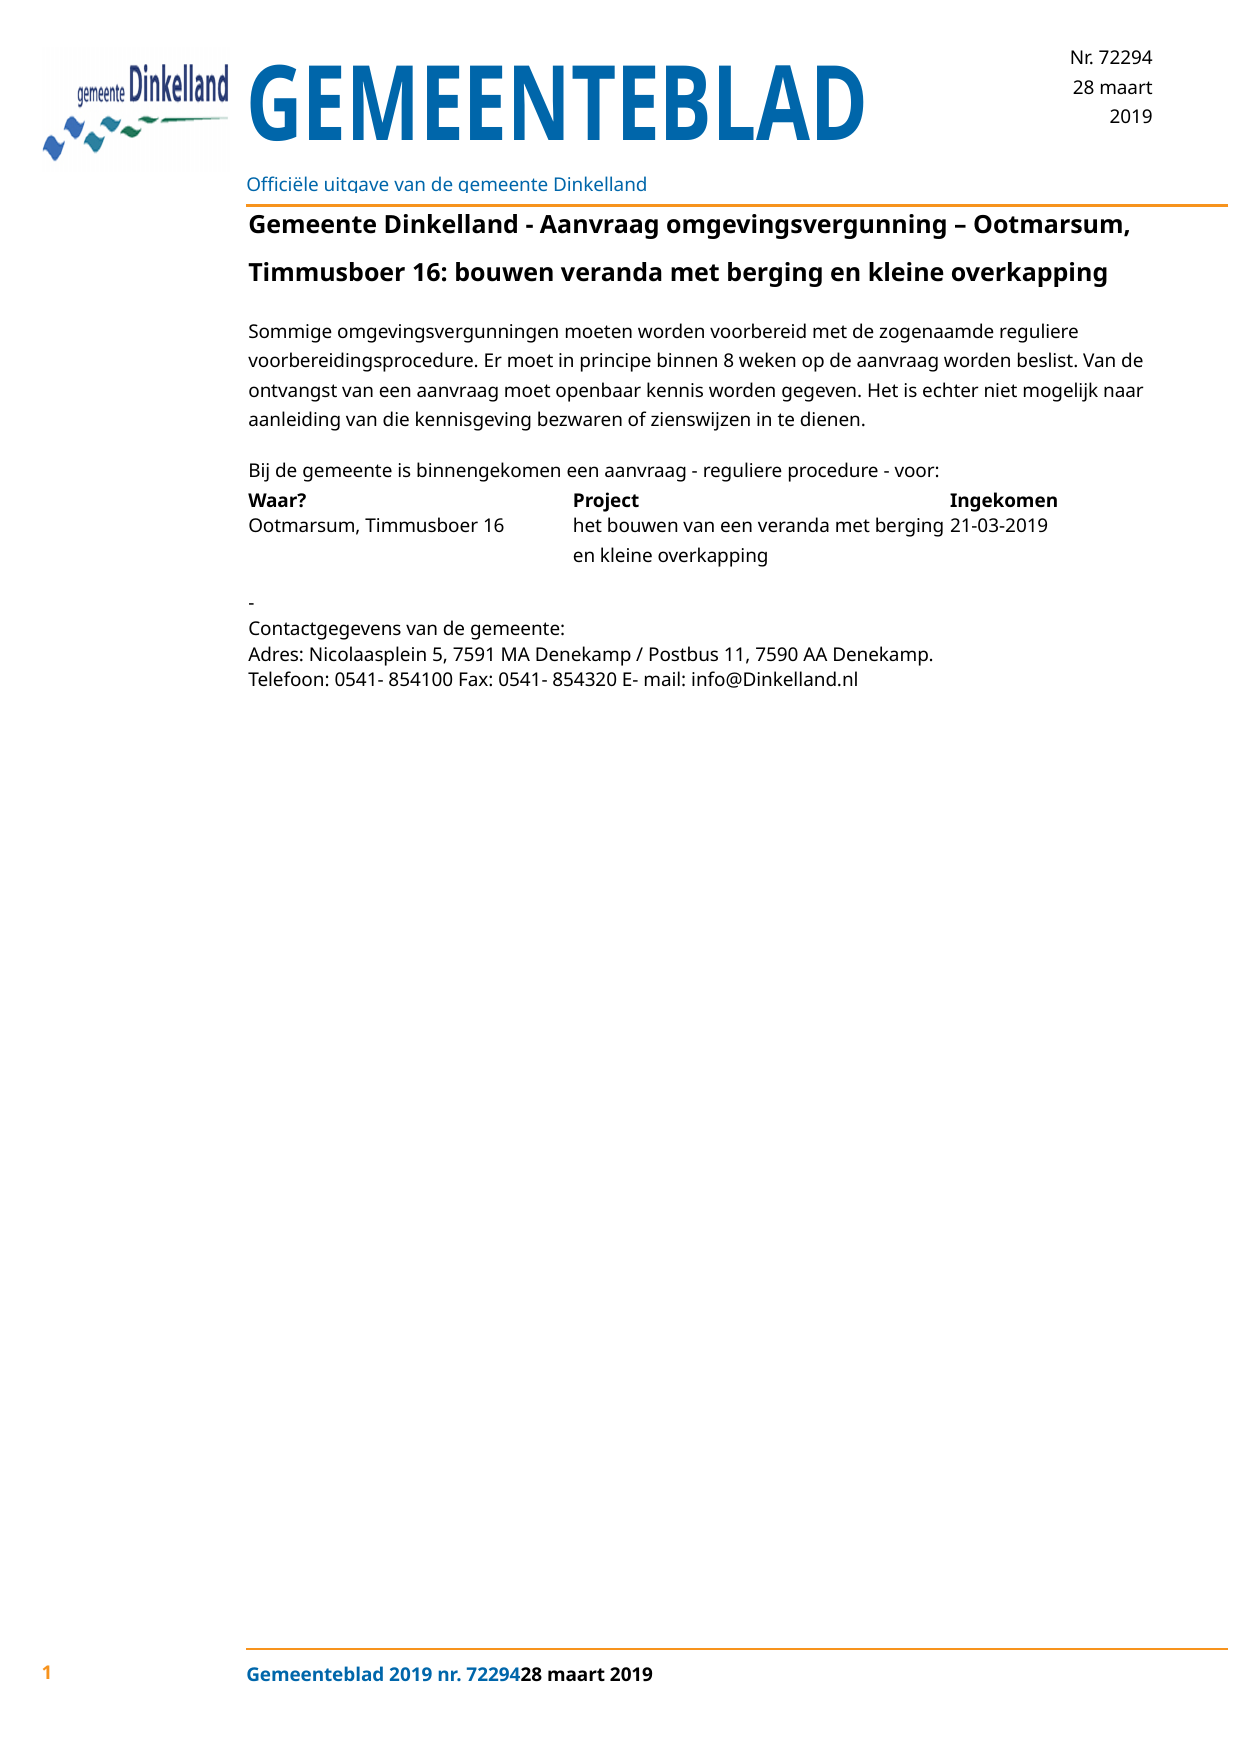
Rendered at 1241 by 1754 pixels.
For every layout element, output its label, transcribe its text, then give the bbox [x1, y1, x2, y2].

text Bij de gemeente is binnengekomen een aanvraag - reguliere procedure - voor: [248, 457, 1152, 483]
text Adres: Nicolaasplein 5, 7591 MA Denekamp / Postbus 11, 7590 AA Denekamp. [248, 641, 1152, 666]
table_header Project [573, 487, 950, 512]
text Telefoon: 0541- 854100 Fax: 0541- 854320 E- mail: info@Dinkelland.nl [248, 666, 1152, 692]
table_cell het bouwen van een veranda met berging en kleine overkapping [573, 513, 950, 568]
table_cell 21-03-2019 [950, 513, 1152, 568]
table_header Ingekomen [950, 487, 1152, 512]
table_cell Ootmarsum, Timmusboer 16 [248, 513, 573, 568]
table_header Waar? [248, 487, 573, 512]
text Sommige omgevingsvergunningen moeten worden voorbereid met de zogenaamde reguliere voorbereidingsprocedure. Er moet in principe binnen 8 weken op de aanvraag worden beslist. Van de ontvangst van een aanvraag moet openbaar kennis worden gegeven. Het is echter niet mogelijk naar aanleiding van die kennisgeving bezwaren of zienswijzen in te dienen. [248, 318, 1152, 432]
picture [41, 47, 231, 172]
text Gemeente Dinkelland - Aanvraag omgevingsvergunning – Ootmarsum, Timmusboer 16: bouwen veranda met berging en kleine overkapping [248, 207, 1152, 288]
text Contactgegevens van de gemeente: [248, 615, 1152, 641]
text - [248, 589, 1152, 615]
